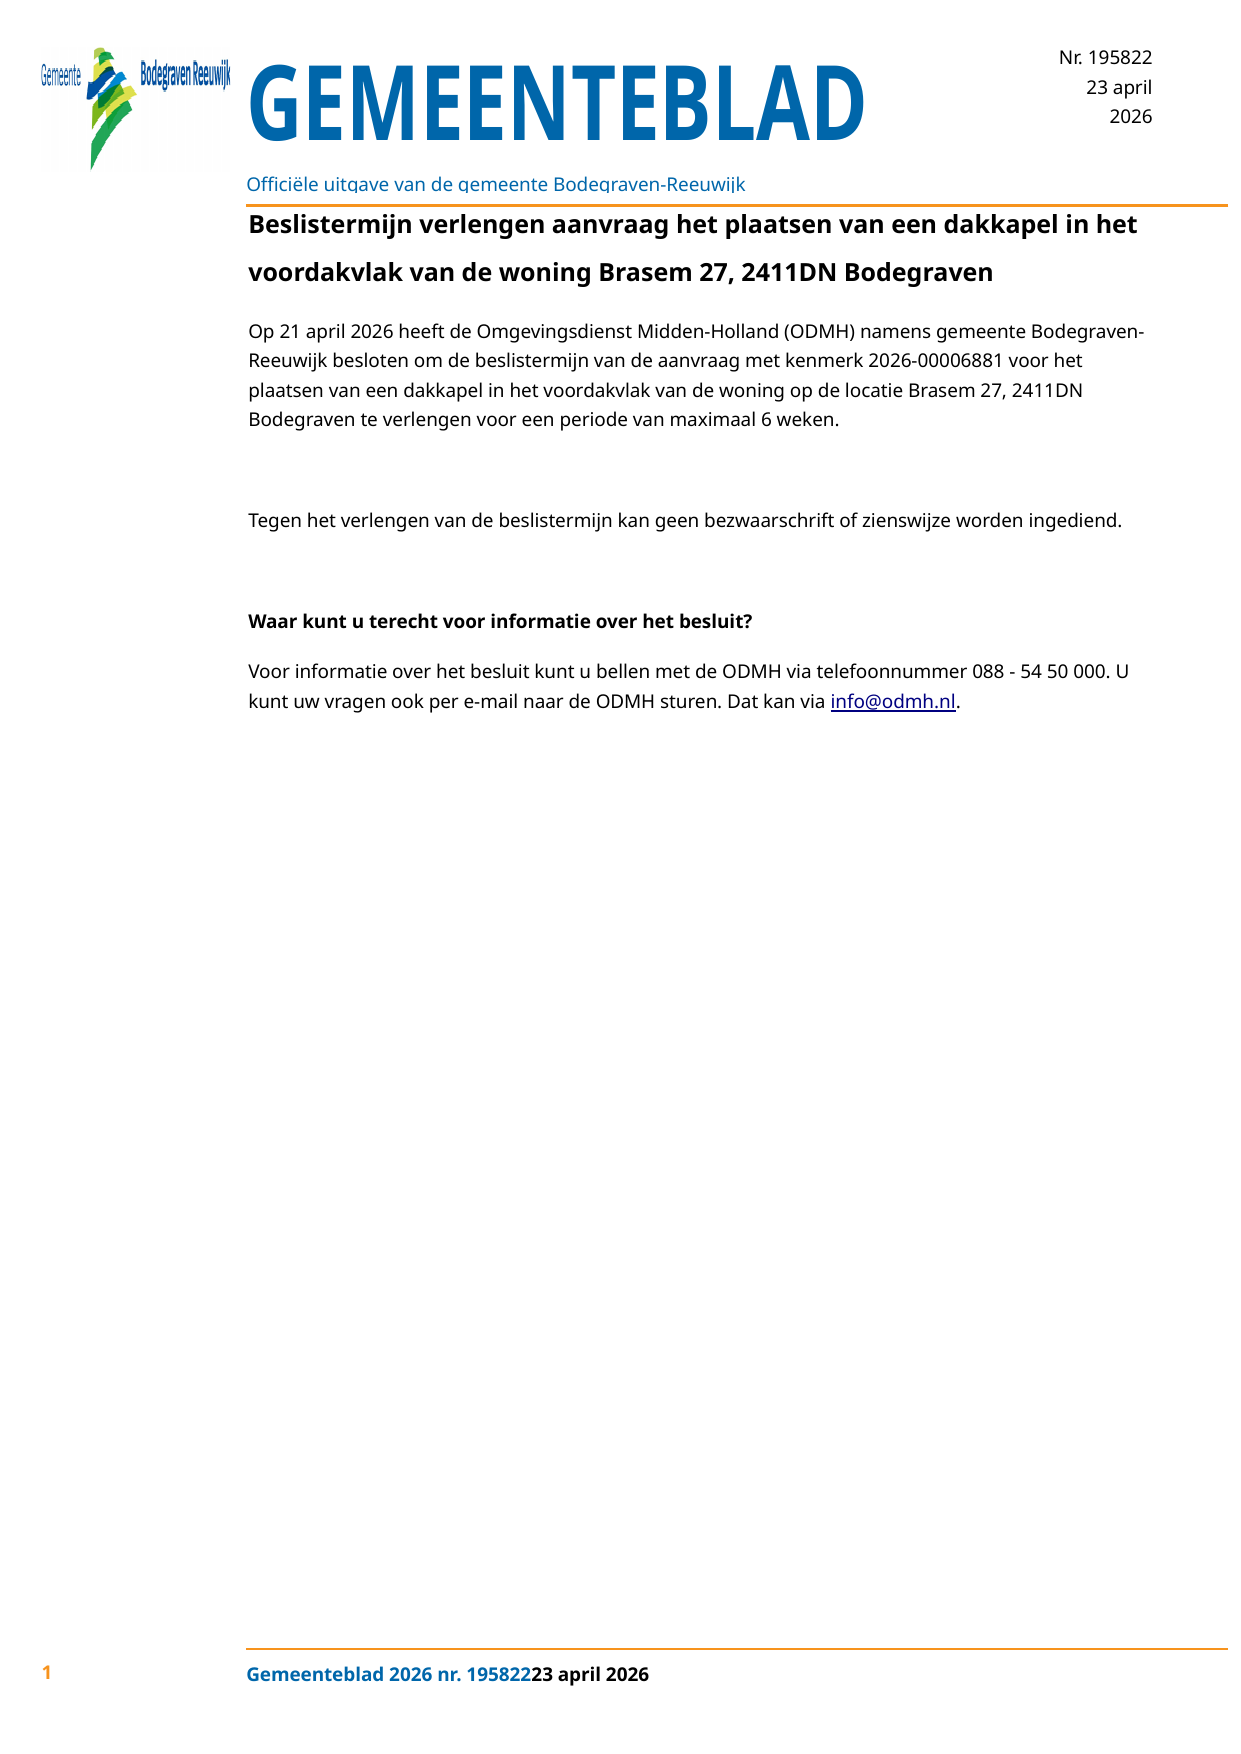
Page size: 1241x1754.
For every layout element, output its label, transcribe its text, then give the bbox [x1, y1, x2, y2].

text Voor informatie over het besluit kunt u bellen met de ODMH via telefoonnummer 088 - 54 50 000. U kunt uw vragen ook per e-mail naar de ODMH sturen. Dat kan via info@odmh.nl. [248, 659, 1152, 714]
text Tegen het verlengen van de beslistermijn kan geen bezwaarschrift of zienswijze worden ingediend. [248, 507, 1152, 533]
text Op 21 april 2026 heeft de Omgevingsdienst Midden-Holland (ODMH) namens gemeente Bodegraven-Reeuwijk besloten om de beslistermijn van de aanvraag met kenmerk 2026-00006881 voor het plaatsen van een dakkapel in het voordakvlak van de woning op de locatie Brasem 27, 2411DN Bodegraven te verlengen voor een periode van maximaal 6 weken. [248, 318, 1152, 432]
text Waar kunt u terecht voor informatie over het besluit? [248, 608, 1152, 634]
text Beslistermijn verlengen aanvraag het plaatsen van een dakkapel in het voordakvlak van de woning Brasem 27, 2411DN Bodegraven [248, 207, 1152, 288]
picture [41, 47, 231, 172]
